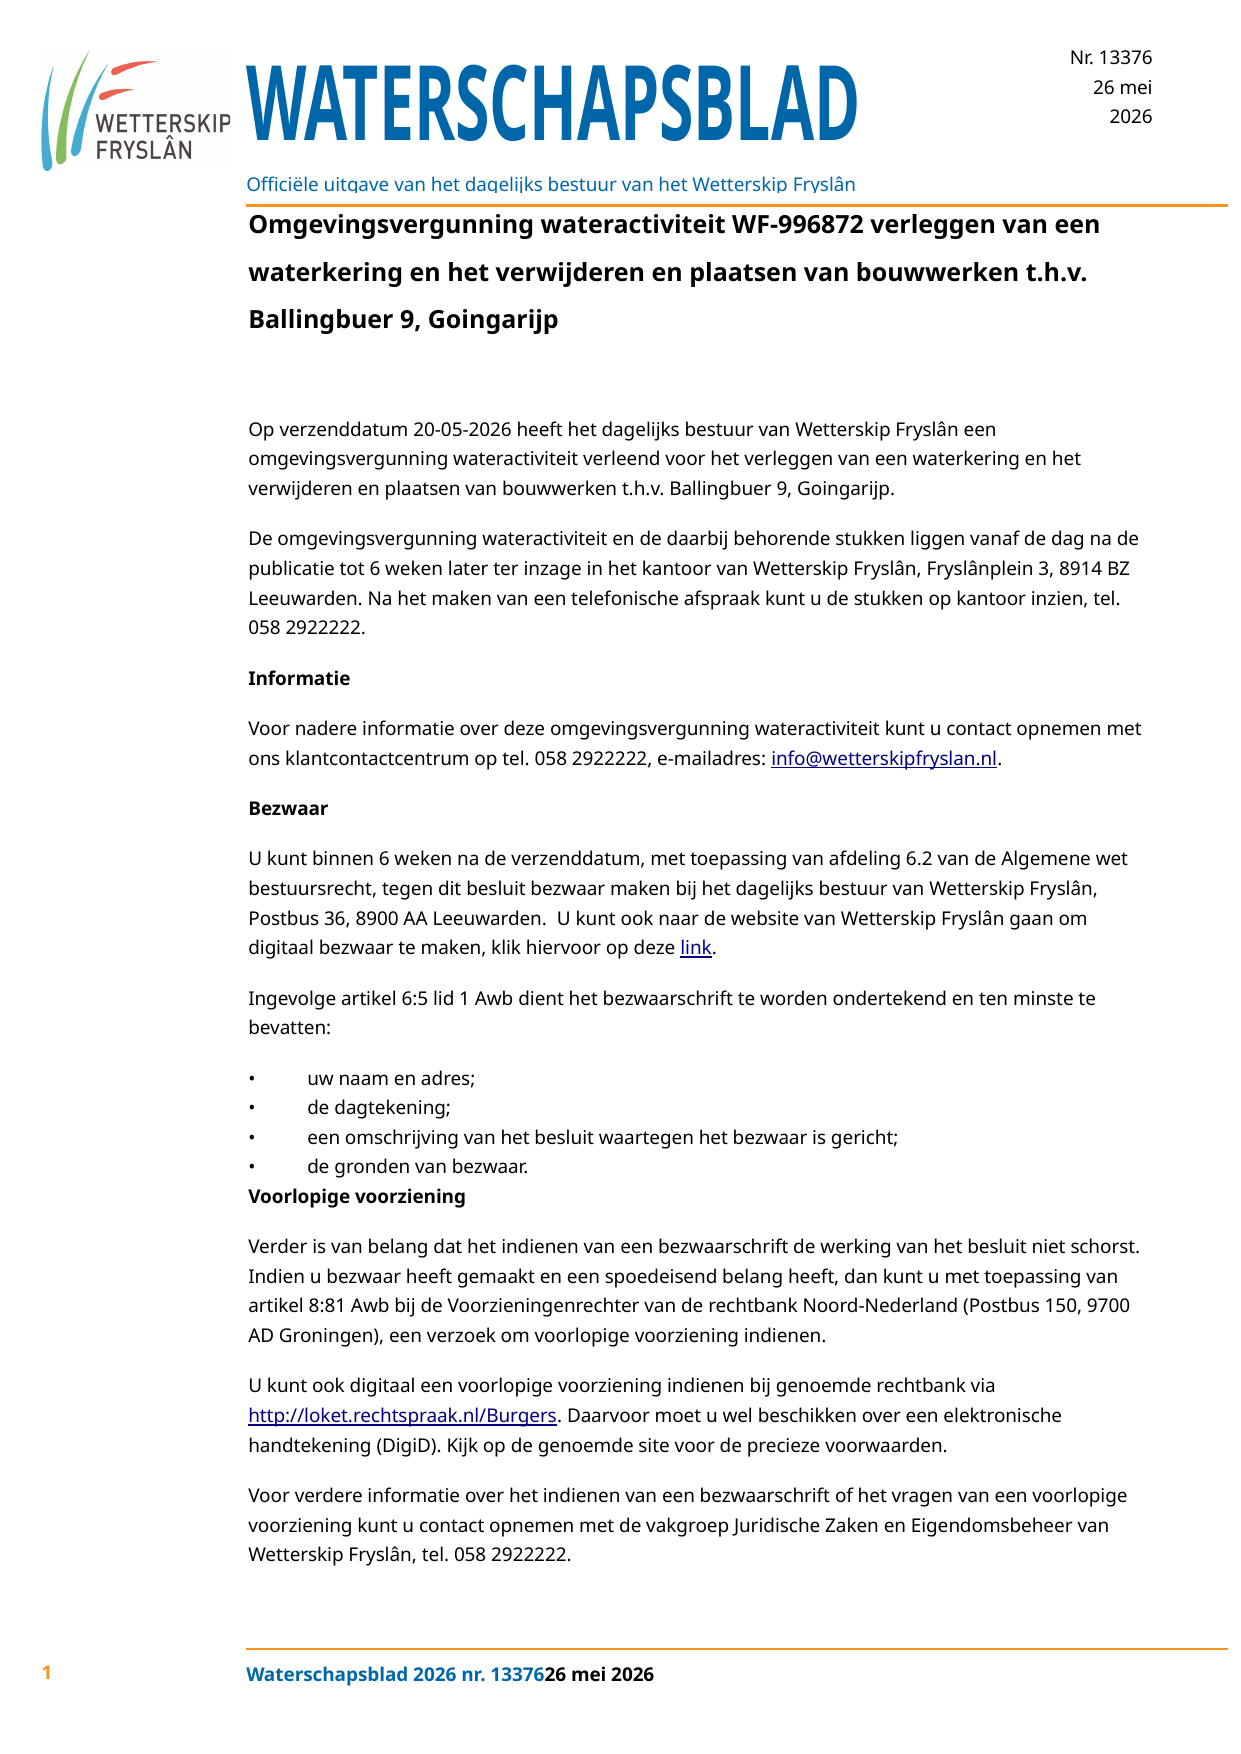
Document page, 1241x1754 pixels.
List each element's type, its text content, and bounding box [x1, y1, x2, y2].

text Verder is van belang dat het indienen van een bezwaarschrift de werking van het besluit niet schorst. Indien u bezwaar heeft gemaakt en een spoedeisend belang heeft, dan kunt u met toepassing van artikel 8:81 Awb bij de Voorzieningenrechter van de rechtbank Noord-Nederland (Postbus 150, 9700 AD Groningen), een verzoek om voorlopige voorziening indienen. [248, 1233, 1152, 1348]
picture [41, 47, 231, 172]
text Ingevolge artikel 6:5 lid 1 Awb dient het bezwaarschrift te worden ondertekend en ten minste te bevatten: [248, 985, 1152, 1040]
text Informatie [248, 665, 1152, 690]
text Op verzenddatum 20-05-2026 heeft het dagelijks bestuur van Wetterskip Fryslân een omgevingsvergunning wateractiviteit verleend voor het verleggen van een waterkering en het verwijderen en plaatsen van bouwwerken t.h.v. Ballingbuer 9, Goingarijp. [248, 416, 1152, 501]
text De omgevingsvergunning wateractiviteit en de daarbij behorende stukken liggen vanaf de dag na de publicatie tot 6 weken later ter inzage in het kantoor van Wetterskip Fryslân, Fryslânplein 3, 8914 BZ Leeuwarden. Na het maken van een telefonische afspraak kunt u de stukken op kantoor inzien, tel. 058 2922222. [248, 526, 1152, 640]
list uw naam en adres; [248, 1065, 1152, 1090]
text U kunt ook digitaal een voorlopige voorziening indienen bij genoemde rechtbank via http://loket.rechtspraak.nl/Burgers. Daarvoor moet u wel beschikken over een elektronische handtekening (DigiD). Kijk op de genoemde site voor de precieze voorwaarden. [248, 1373, 1152, 1457]
list de dagtekening; [248, 1094, 1152, 1120]
list een omschrijving van het besluit waartegen het bezwaar is gericht; [248, 1124, 1152, 1149]
text Bezwaar [248, 795, 1152, 821]
text Voor nadere informatie over deze omgevingsvergunning wateractiviteit kunt u contact opnemen met ons klantcontactcentrum op tel. 058 2922222, e-mailadres: info@wetterskipfryslan.nl. [248, 715, 1152, 770]
text Voorlopige voorziening [248, 1183, 1152, 1209]
text U kunt binnen 6 weken na de verzenddatum, met toepassing van afdeling 6.2 van de Algemene wet bestuursrecht, tegen dit besluit bezwaar maken bij het dagelijks bestuur van Wetterskip Fryslân, Postbus 36, 8900 AA Leeuwarden. U kunt ook naar de website van Wetterskip Fryslân gaan om digitaal bezwaar te maken, klik hiervoor op deze link. [248, 846, 1152, 960]
list de gronden van bezwaar. [248, 1153, 1152, 1179]
text Voor verdere informatie over het indienen van een bezwaarschrift of het vragen van een voorlopige voorziening kunt u contact opnemen met de vakgroep Juridische Zaken en Eigendomsbeheer van Wetterskip Fryslân, tel. 058 2922222. [248, 1482, 1152, 1567]
text Omgevingsvergunning wateractiviteit WF-996872 verleggen van een waterkering en het verwijderen en plaatsen van bouwwerken t.h.v. Ballingbuer 9, Goingarijp [248, 207, 1152, 336]
